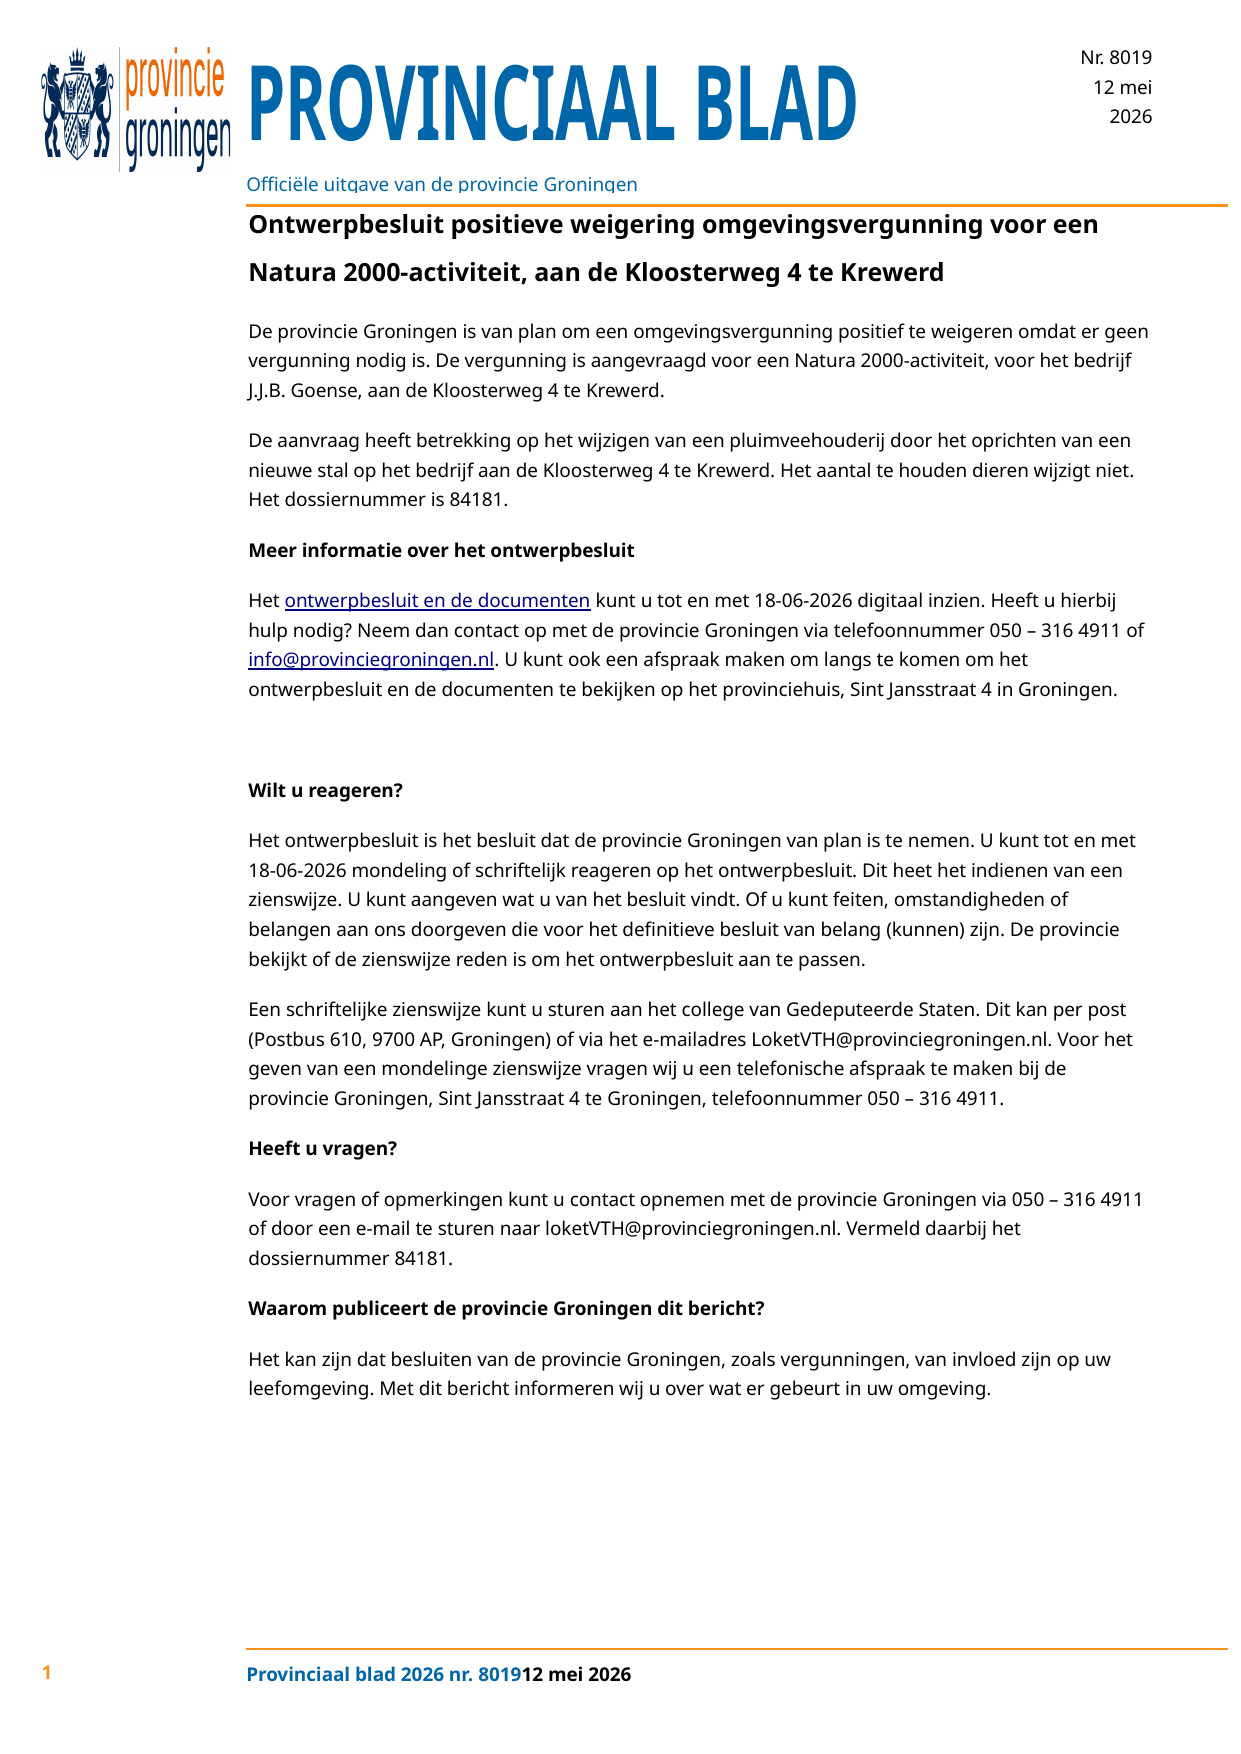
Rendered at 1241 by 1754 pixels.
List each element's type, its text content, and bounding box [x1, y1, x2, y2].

text De provincie Groningen is van plan om een omgevingsvergunning positief te weigeren omdat er geen vergunning nodig is. De vergunning is aangevraagd voor een Natura 2000-activiteit, voor het bedrijf J.J.B. Goense, aan de Kloosterweg 4 te Krewerd. [248, 318, 1152, 403]
text Het ontwerpbesluit is het besluit dat de provincie Groningen van plan is te nemen. U kunt tot en met 18-06-2026 mondeling of schriftelijk reageren op het ontwerpbesluit. Dit heet het indienen van een zienswijze. U kunt aangeven wat u van het besluit vindt. Of u kunt feiten, omstandigheden of belangen aan ons doorgeven die voor het definitieve besluit van belang (kunnen) zijn. De provincie bekijkt of de zienswijze reden is om het ontwerpbesluit aan te passen. [248, 827, 1152, 972]
text De aanvraag heeft betrekking op het wijzigen van een pluimveehouderij door het oprichten van een nieuwe stal op het bedrijf aan de Kloosterweg 4 te Krewerd. Het aantal te houden dieren wijzigt niet. Het dossiernummer is 84181. [248, 427, 1152, 512]
text Wilt u reageren? [248, 777, 1152, 803]
text Ontwerpbesluit positieve weigering omgevingsvergunning voor een Natura 2000-activiteit, aan de Kloosterweg 4 te Krewerd [248, 207, 1152, 288]
text Het ontwerpbesluit en de documenten kunt u tot en met 18-06-2026 digitaal inzien. Heeft u hierbij hulp nodig? Neem dan contact op met de provincie Groningen via telefoonnummer 050 – 316 4911 of info@provinciegroningen.nl. U kunt ook een afspraak maken om langs te komen om het ontwerpbesluit en de documenten te bekijken op het provinciehuis, Sint Jansstraat 4 in Groningen. [248, 587, 1152, 702]
text Meer informatie over het ontwerpbesluit [248, 537, 1152, 563]
text Waarom publiceert de provincie Groningen dit bericht? [248, 1295, 1152, 1321]
text Een schriftelijke zienswijze kunt u sturen aan het college van Gedeputeerde Staten. Dit kan per post (Postbus 610, 9700 AP, Groningen) of via het e-mailadres LoketVTH@provinciegroningen.nl. Voor het geven van een mondelinge zienswijze vragen wij u een telefonische afspraak te maken bij de provincie Groningen, Sint Jansstraat 4 te Groningen, telefoonnummer 050 – 316 4911. [248, 996, 1152, 1111]
text Het kan zijn dat besluiten van de provincie Groningen, zoals vergunningen, van invloed zijn op uw leefomgeving. Met dit bericht informeren wij u over wat er gebeurt in uw omgeving. [248, 1346, 1152, 1401]
text Voor vragen of opmerkingen kunt u contact opnemen met de provincie Groningen via 050 – 316 4911 of door een e-mail te sturen naar loketVTH@provinciegroningen.nl. Vermeld daarbij het dossiernummer 84181. [248, 1186, 1152, 1271]
picture [41, 47, 231, 172]
text Heeft u vragen? [248, 1135, 1152, 1161]
